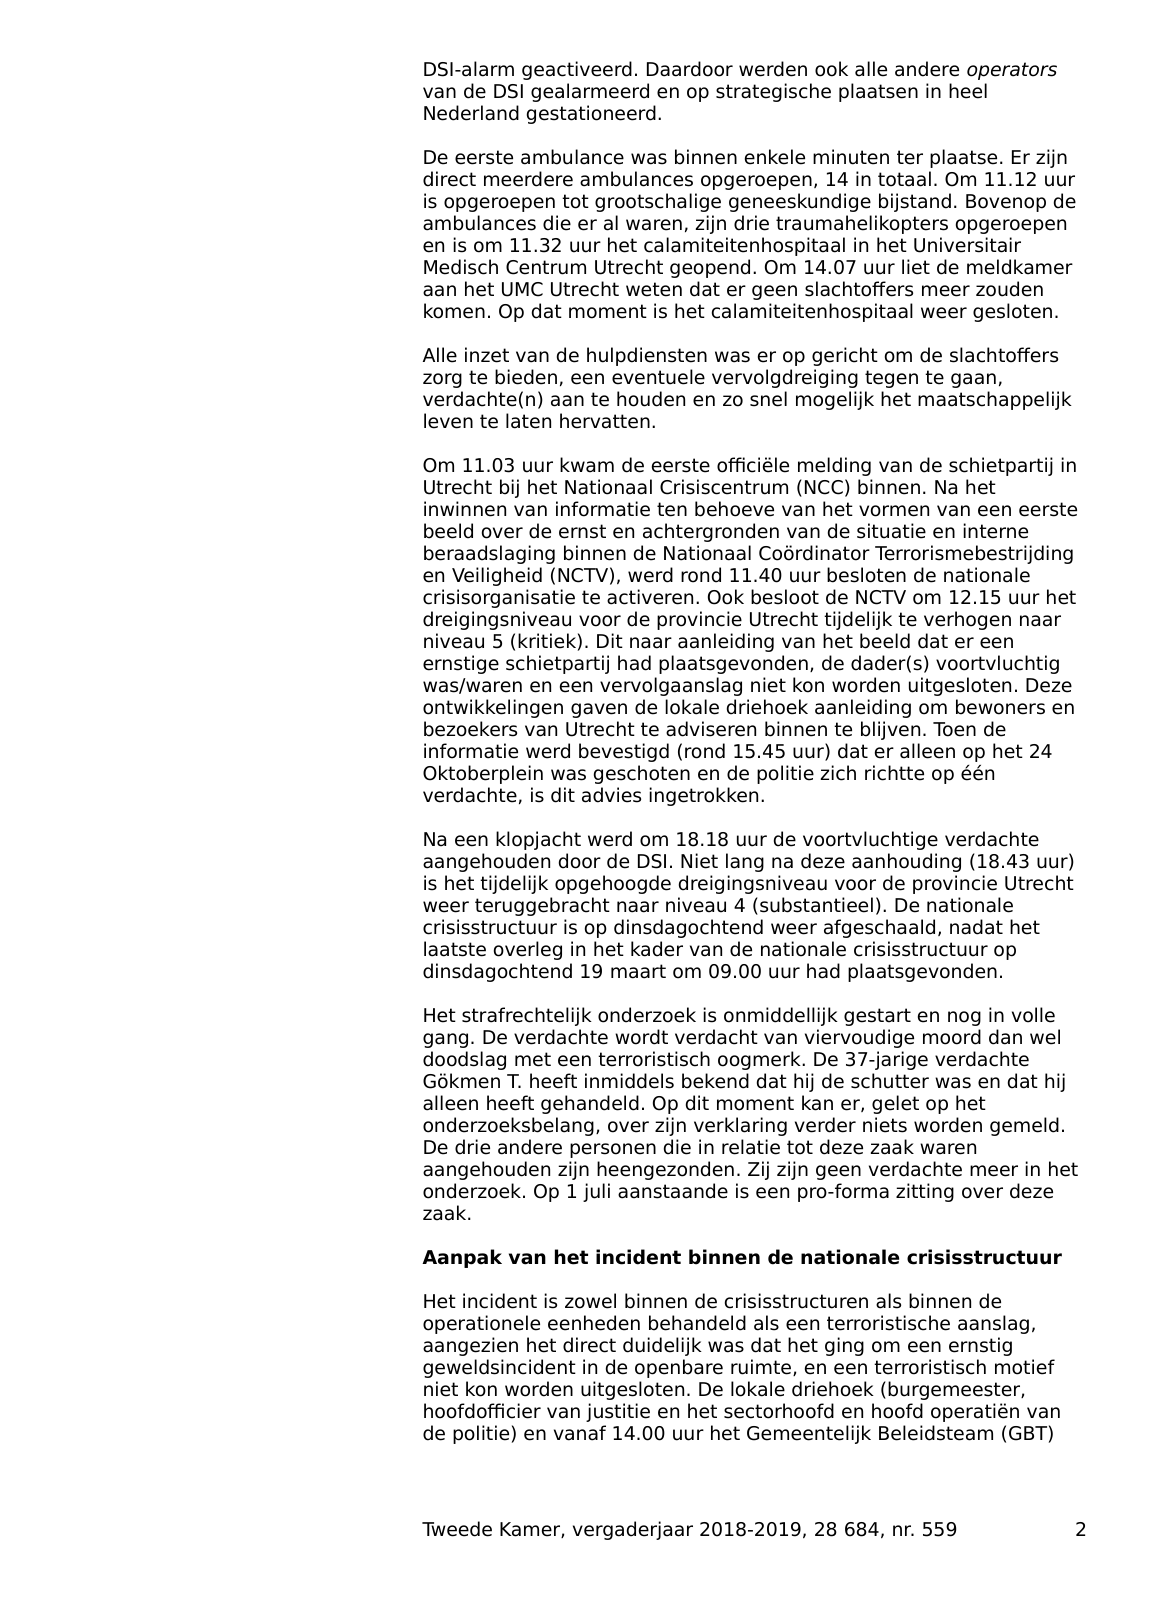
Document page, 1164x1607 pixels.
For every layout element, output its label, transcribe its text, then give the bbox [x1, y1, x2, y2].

text Het strafrechtelijk onderzoek is onmiddellijk gestart en nog in volle gang. De verdachte wordt verdacht van viervoudige moord dan wel doodslag met een terroristisch oogmerk. De 37-jarige verdachte Gökmen T. heeft inmiddels bekend dat hij de schutter was en dat hij alleen heeft gehandeld. Op dit moment kan er, gelet op het onderzoeksbelang, over zijn verklaring verder niets worden gemeld. De drie andere personen die in relatie tot deze zaak waren aangehouden zijn heengezonden. Zij zijn geen verdachte meer in het onderzoek. Op 1 juli aanstaande is een pro-forma zitting over deze zaak. [422, 1005, 1087, 1225]
text Na een klopjacht werd om 18.18 uur de voortvluchtige verdachte aangehouden door de DSI. Niet lang na deze aanhouding (18.43 uur) is het tijdelijk opgehoogde dreigingsniveau voor de provincie Utrecht weer teruggebracht naar niveau 4 (substantieel). De nationale crisisstructuur is op dinsdagochtend weer afgeschaald, nadat het laatste overleg in het kader van de nationale crisisstructuur op dinsdagochtend 19 maart om 09.00 uur had plaatsgevonden. [422, 829, 1087, 983]
text De eerste ambulance was binnen enkele minuten ter plaatse. Er zijn direct meerdere ambulances opgeroepen, 14 in totaal. Om 11.12 uur is opgeroepen tot grootschalige geneeskundige bijstand. Bovenop de ambulances die er al waren, zijn drie traumahelikopters opgeroepen en is om 11.32 uur het calamiteitenhospitaal in het Universitair Medisch Centrum Utrecht geopend. Om 14.07 uur liet de meldkamer aan het UMC Utrecht weten dat er geen slachtoffers meer zouden komen. Op dat moment is het calamiteitenhospitaal weer gesloten. [422, 147, 1087, 323]
text DSI-alarm geactiveerd. Daardoor werden ook alle andere operators van de DSI gealarmeerd en op strategische plaatsen in heel Nederland gestationeerd. [422, 59, 1087, 125]
text Het incident is zowel binnen de crisisstructuren als binnen de operationele eenheden behandeld als een terroristische aanslag, aangezien het direct duidelijk was dat het ging om een ernstig geweldsincident in de openbare ruimte, en een terroristisch motief niet kon worden uitgesloten. De lokale driehoek (burgemeester, hoofdofficier van justitie en het sectorhoofd en hoofd operatiën van de politie) en vanaf 14.00 uur het Gemeentelijk Beleidsteam (GBT) [422, 1291, 1087, 1445]
text Om 11.03 uur kwam de eerste officiële melding van de schietpartij in Utrecht bij het Nationaal Crisiscentrum (NCC) binnen. Na het inwinnen van informatie ten behoeve van het vormen van een eerste beeld over de ernst en achtergronden van de situatie en interne beraadslaging binnen de Nationaal Coördinator Terrorismebestrijding en Veiligheid (NCTV), werd rond 11.40 uur besloten de nationale crisisorganisatie te activeren. Ook besloot de NCTV om 12.15 uur het dreigingsniveau voor de provincie Utrecht tijdelijk te verhogen naar niveau 5 (kritiek). Dit naar aanleiding van het beeld dat er een ernstige schietpartij had plaatsgevonden, de dader(s) voortvluchtig was/waren en een vervolgaanslag niet kon worden uitgesloten. Deze ontwikkelingen gaven de lokale driehoek aanleiding om bewoners en bezoekers van Utrecht te adviseren binnen te blijven. Toen de informatie werd bevestigd (rond 15.45 uur) dat er alleen op het 24 Oktoberplein was geschoten en de politie zich richtte op één verdachte, is dit advies ingetrokken. [422, 455, 1087, 807]
subtitle Aanpak van het incident binnen de nationale crisisstructuur [422, 1247, 1087, 1269]
text Alle inzet van de hulpdiensten was er op gericht om de slachtoffers zorg te bieden, een eventuele vervolgdreiging tegen te gaan, verdachte(n) aan te houden en zo snel mogelijk het maatschappelijk leven te laten hervatten. [422, 345, 1087, 433]
